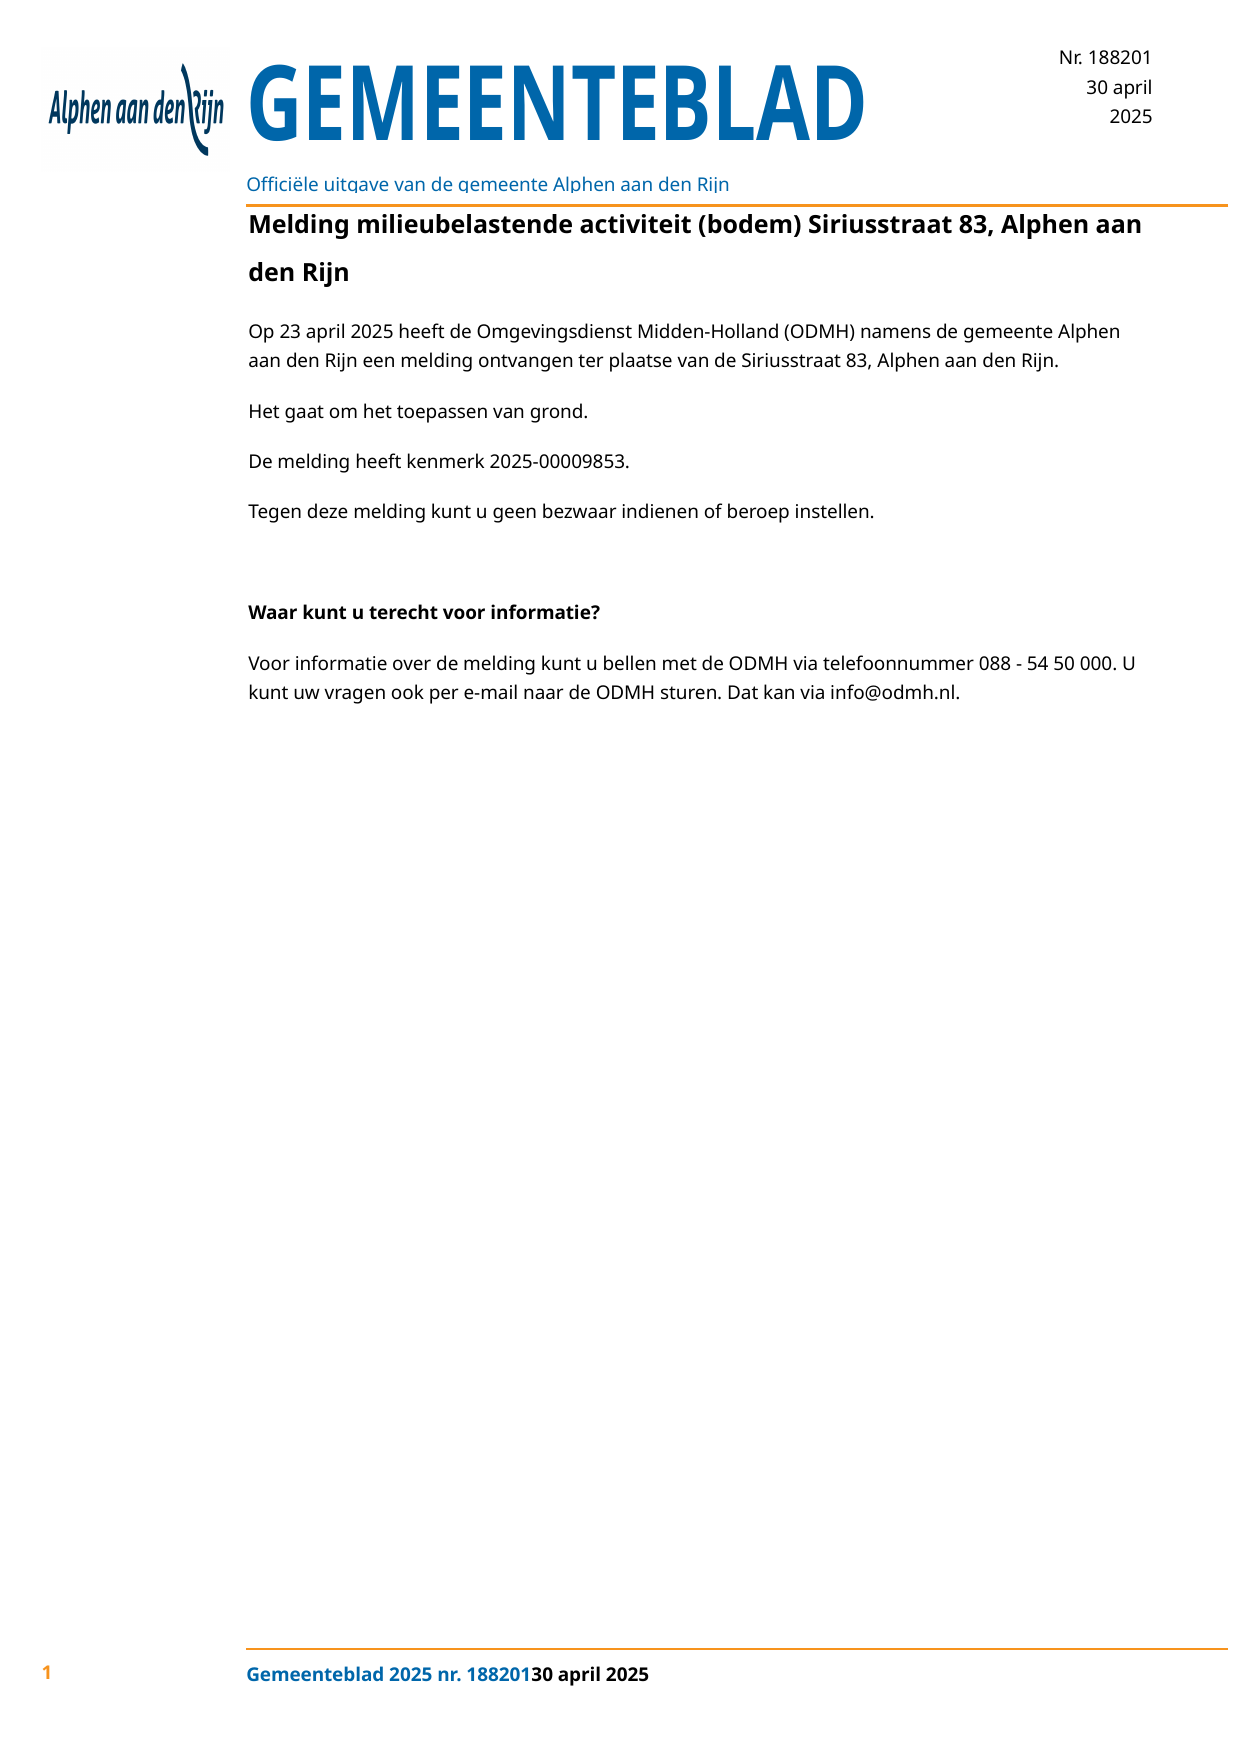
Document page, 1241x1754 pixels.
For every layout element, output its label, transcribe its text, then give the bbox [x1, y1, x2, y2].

text Melding milieubelastende activiteit (bodem) Siriusstraat 83, Alphen aan den Rijn [248, 207, 1152, 288]
text Het gaat om het toepassen van grond. [248, 398, 1152, 424]
text Waar kunt u terecht voor informatie? [248, 599, 1152, 625]
text Op 23 april 2025 heeft de Omgevingsdienst Midden-Holland (ODMH) namens de gemeente Alphen aan den Rijn een melding ontvangen ter plaatse van de Siriusstraat 83, Alphen aan den Rijn. [248, 318, 1152, 373]
text De melding heeft kenmerk 2025-00009853. [248, 448, 1152, 474]
text Tegen deze melding kunt u geen bezwaar indienen of beroep instellen. [248, 499, 1152, 524]
text Voor informatie over de melding kunt u bellen met de ODMH via telefoonnummer 088 - 54 50 000. U kunt uw vragen ook per e-mail naar de ODMH sturen. Dat kan via info@odmh.nl. [248, 650, 1152, 705]
picture [41, 47, 231, 172]
